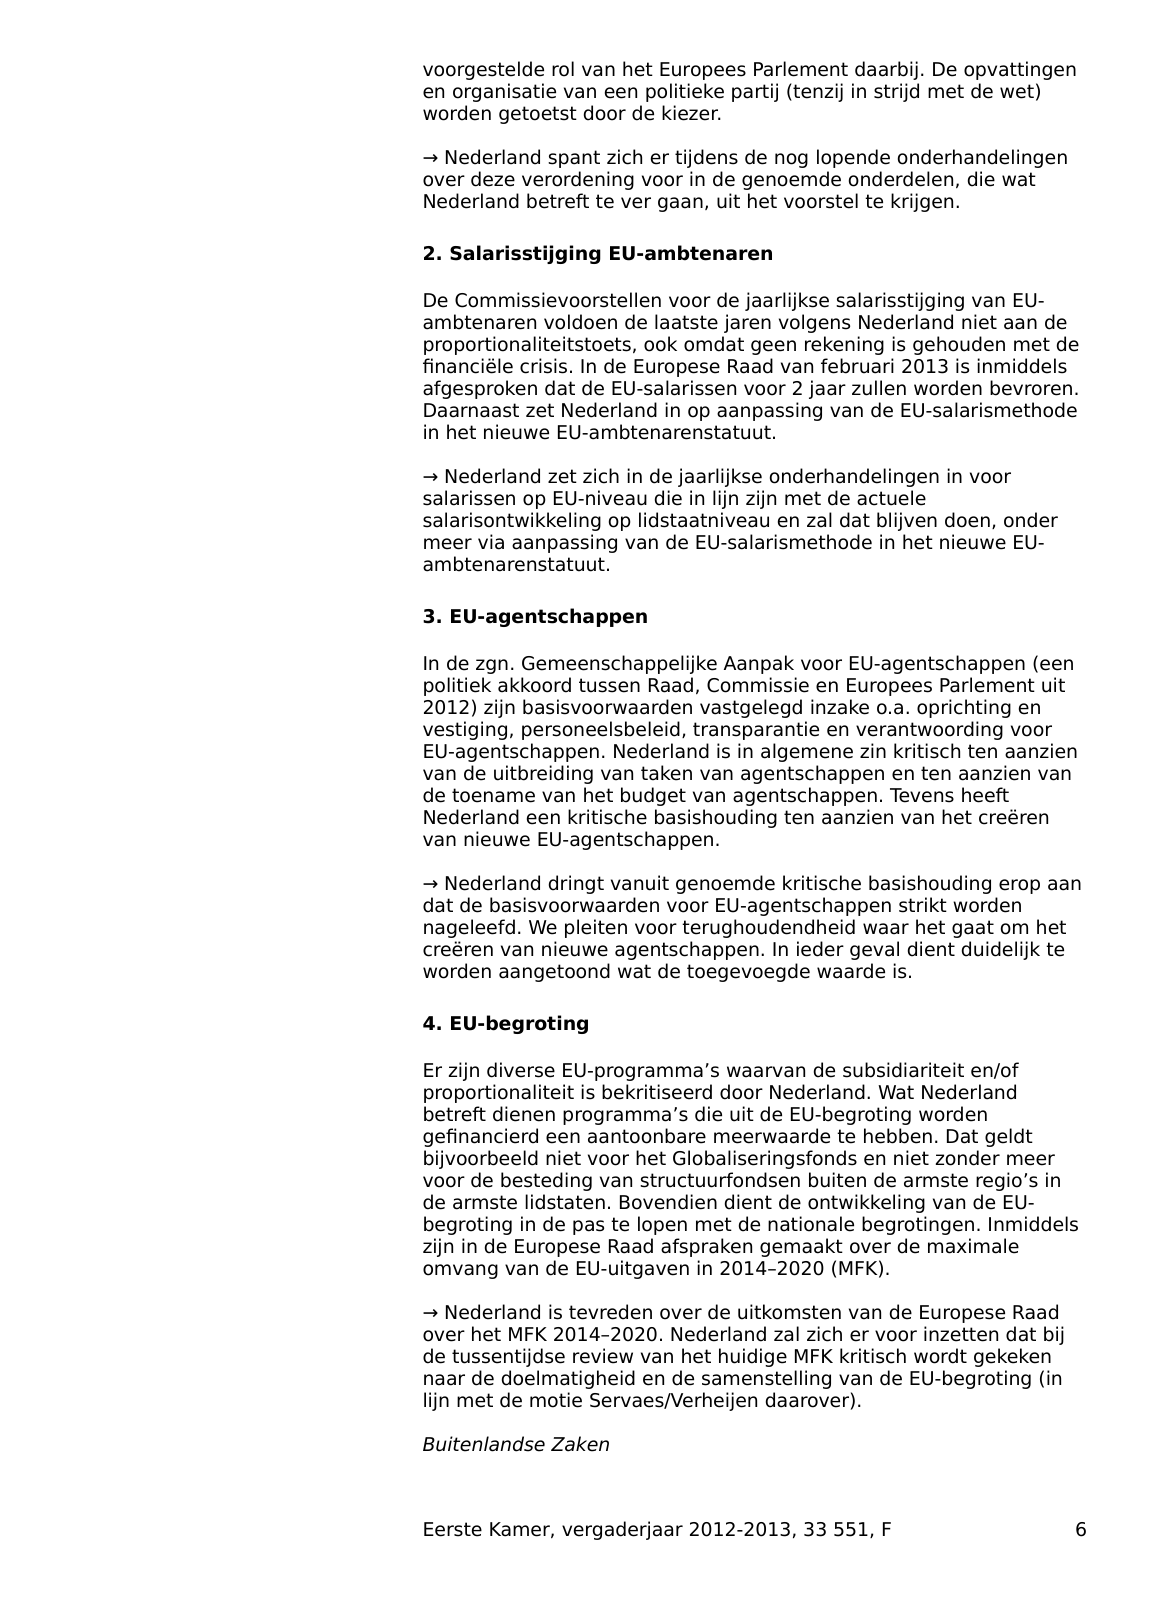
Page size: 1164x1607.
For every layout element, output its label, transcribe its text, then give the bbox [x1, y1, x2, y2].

subtitle 3. EU-agentschappen [422, 606, 1087, 628]
text voorgestelde rol van het Europees Parlement daarbij. De opvattingen en organisatie van een politieke partij (tenzij in strijd met de wet) worden getoetst door de kiezer. [422, 59, 1087, 125]
text → Nederland is tevreden over de uitkomsten van de Europese Raad over het MFK 2014–2020. Nederland zal zich er voor inzetten dat bij de tussentijdse review van het huidige MFK kritisch wordt gekeken naar de doelmatigheid en de samenstelling van de EU-begroting (in lijn met de motie Servaes/Verheijen daarover). [422, 1302, 1087, 1412]
text Er zijn diverse EU-programma’s waarvan de subsidiariteit en/of proportionaliteit is bekritiseerd door Nederland. Wat Nederland betreft dienen programma’s die uit de EU-begroting worden gefinancierd een aantoonbare meerwaarde te hebben. Dat geldt bijvoorbeeld niet voor het Globaliseringsfonds en niet zonder meer voor de besteding van structuurfondsen buiten de armste regio’s in de armste lidstaten. Bovendien dient de ontwikkeling van de EU-begroting in de pas te lopen met de nationale begrotingen. Inmiddels zijn in de Europese Raad afspraken gemaakt over de maximale omvang van de EU-uitgaven in 2014–2020 (MFK). [422, 1060, 1087, 1280]
text → Nederland spant zich er tijdens de nog lopende onderhandelingen over deze verordening voor in de genoemde onderdelen, die wat Nederland betreft te ver gaan, uit het voorstel te krijgen. [422, 147, 1087, 213]
text De Commissievoorstellen voor de jaarlijkse salarisstijging van EU-ambtenaren voldoen de laatste jaren volgens Nederland niet aan de proportionaliteitstoets, ook omdat geen rekening is gehouden met de financiële crisis. In de Europese Raad van februari 2013 is inmiddels afgesproken dat de EU-salarissen voor 2 jaar zullen worden bevroren. Daarnaast zet Nederland in op aanpassing van de EU-salarismethode in het nieuwe EU-ambtenarenstatuut. [422, 290, 1087, 444]
text In de zgn. Gemeenschappelijke Aanpak voor EU-agentschappen (een politiek akkoord tussen Raad, Commissie en Europees Parlement uit 2012) zijn basisvoorwaarden vastgelegd inzake o.a. oprichting en vestiging, personeelsbeleid, transparantie en verantwoording voor EU-agentschappen. Nederland is in algemene zin kritisch ten aanzien van de uitbreiding van taken van agentschappen en ten aanzien van de toename van het budget van agentschappen. Tevens heeft Nederland een kritische basishouding ten aanzien van het creëren van nieuwe EU-agentschappen. [422, 653, 1087, 851]
subtitle 4. EU-begroting [422, 1013, 1087, 1035]
subtitle 2. Salarisstijging EU-ambtenaren [422, 243, 1087, 265]
text → Nederland zet zich in de jaarlijkse onderhandelingen in voor salarissen op EU-niveau die in lijn zijn met de actuele salarisontwikkeling op lidstaatniveau en zal dat blijven doen, onder meer via aanpassing van de EU-salarismethode in het nieuwe EU-ambtenarenstatuut. [422, 466, 1087, 576]
text Buitenlandse Zaken [422, 1434, 1087, 1456]
text → Nederland dringt vanuit genoemde kritische basishouding erop aan dat de basisvoorwaarden voor EU-agentschappen strikt worden nageleefd. We pleiten voor terughoudendheid waar het gaat om het creëren van nieuwe agentschappen. In ieder geval dient duidelijk te worden aangetoond wat de toegevoegde waarde is. [422, 873, 1087, 983]
